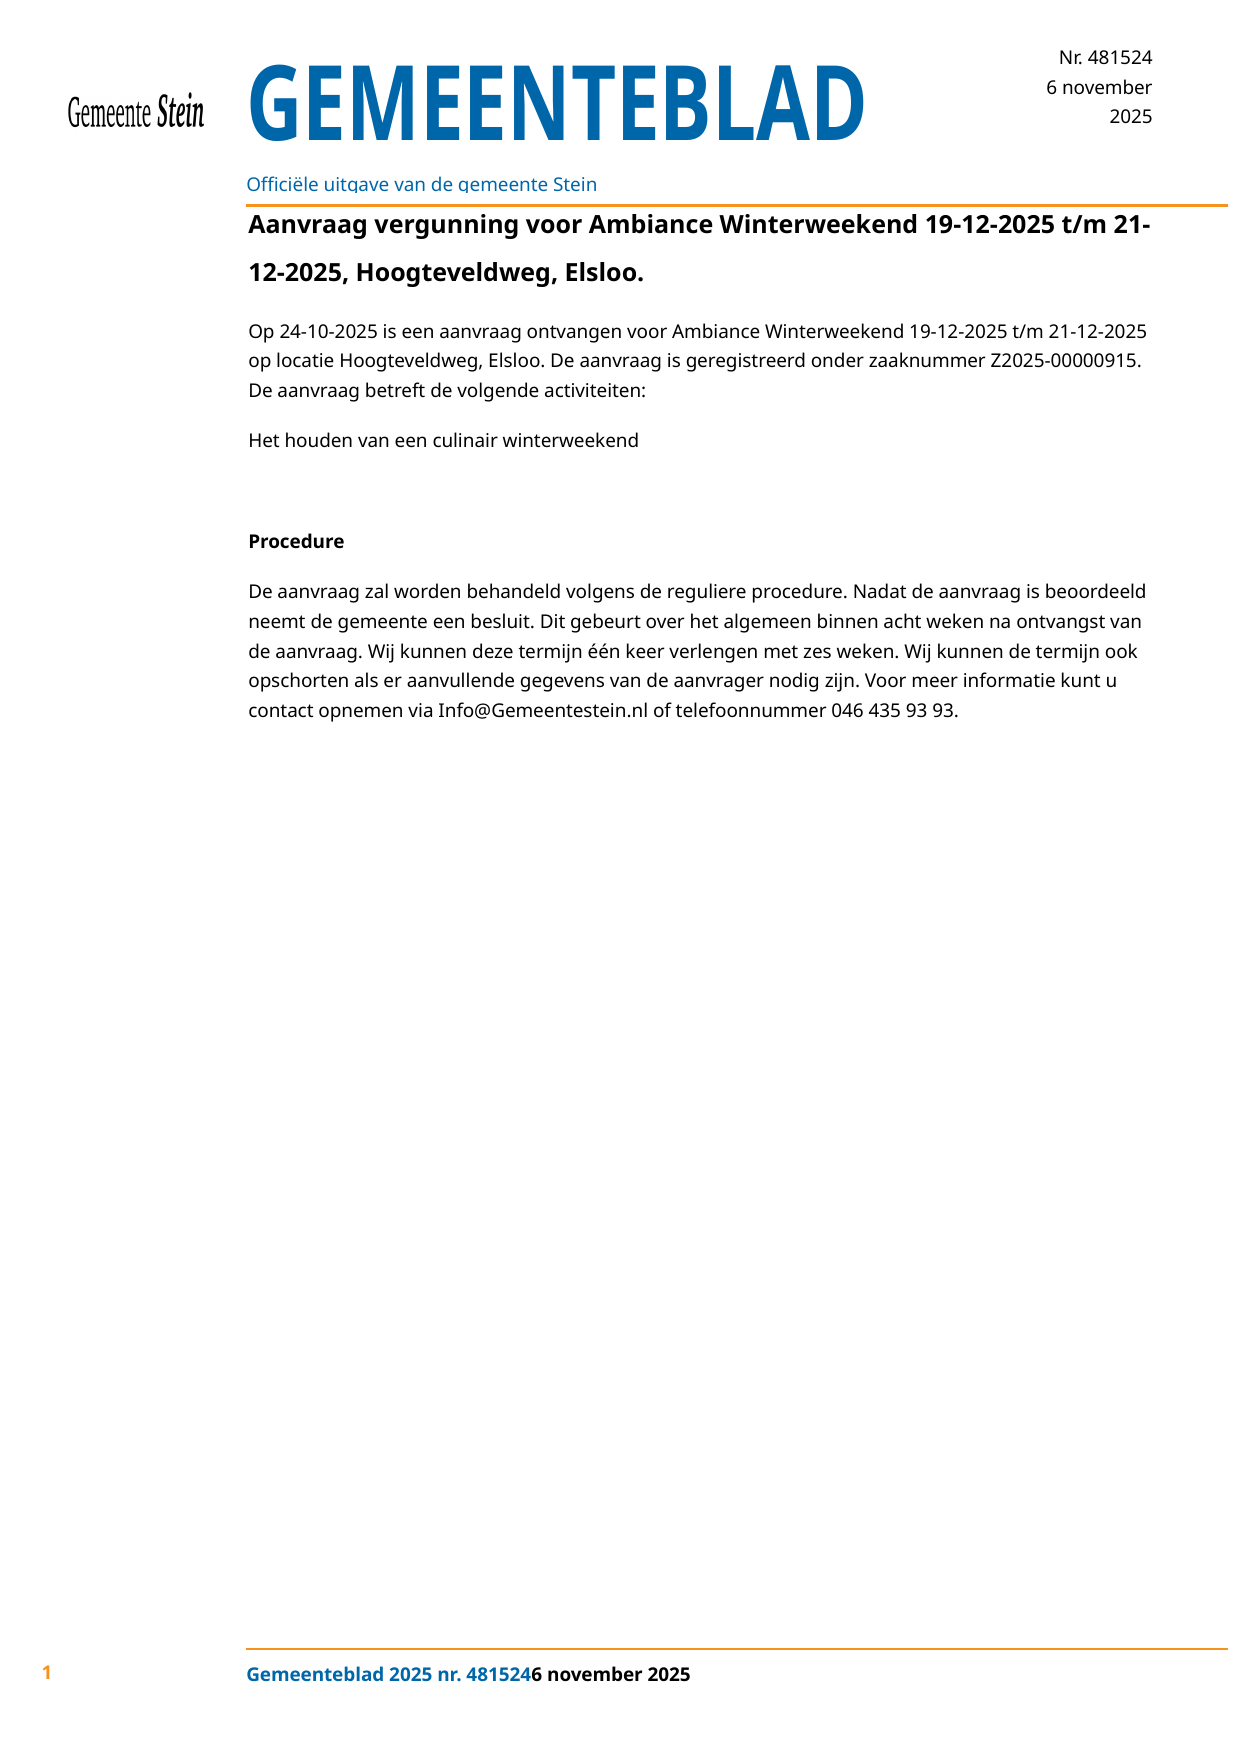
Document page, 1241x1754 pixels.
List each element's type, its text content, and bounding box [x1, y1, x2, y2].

text Procedure [248, 528, 1152, 554]
picture [41, 47, 231, 172]
text Het houden van een culinair winterweekend [248, 427, 1152, 453]
text De aanvraag zal worden behandeld volgens de reguliere procedure. Nadat de aanvraag is beoordeeld neemt de gemeente een besluit. Dit gebeurt over het algemeen binnen acht weken na ontvangst van de aanvraag. Wij kunnen deze termijn één keer verlengen met zes weken. Wij kunnen de termijn ook opschorten als er aanvullende gegevens van de aanvrager nodig zijn. Voor meer informatie kunt u contact opnemen via Info@Gemeentestein.nl of telefoonnummer 046 435 93 93. [248, 579, 1152, 723]
text Aanvraag vergunning voor Ambiance Winterweekend 19-12-2025 t/m 21-12-2025, Hoogteveldweg, Elsloo. [248, 207, 1152, 288]
text Op 24-10-2025 is een aanvraag ontvangen voor Ambiance Winterweekend 19-12-2025 t/m 21-12-2025 op locatie Hoogteveldweg, Elsloo. De aanvraag is geregistreerd onder zaaknummer Z2025-00000915. De aanvraag betreft de volgende activiteiten: [248, 318, 1152, 403]
